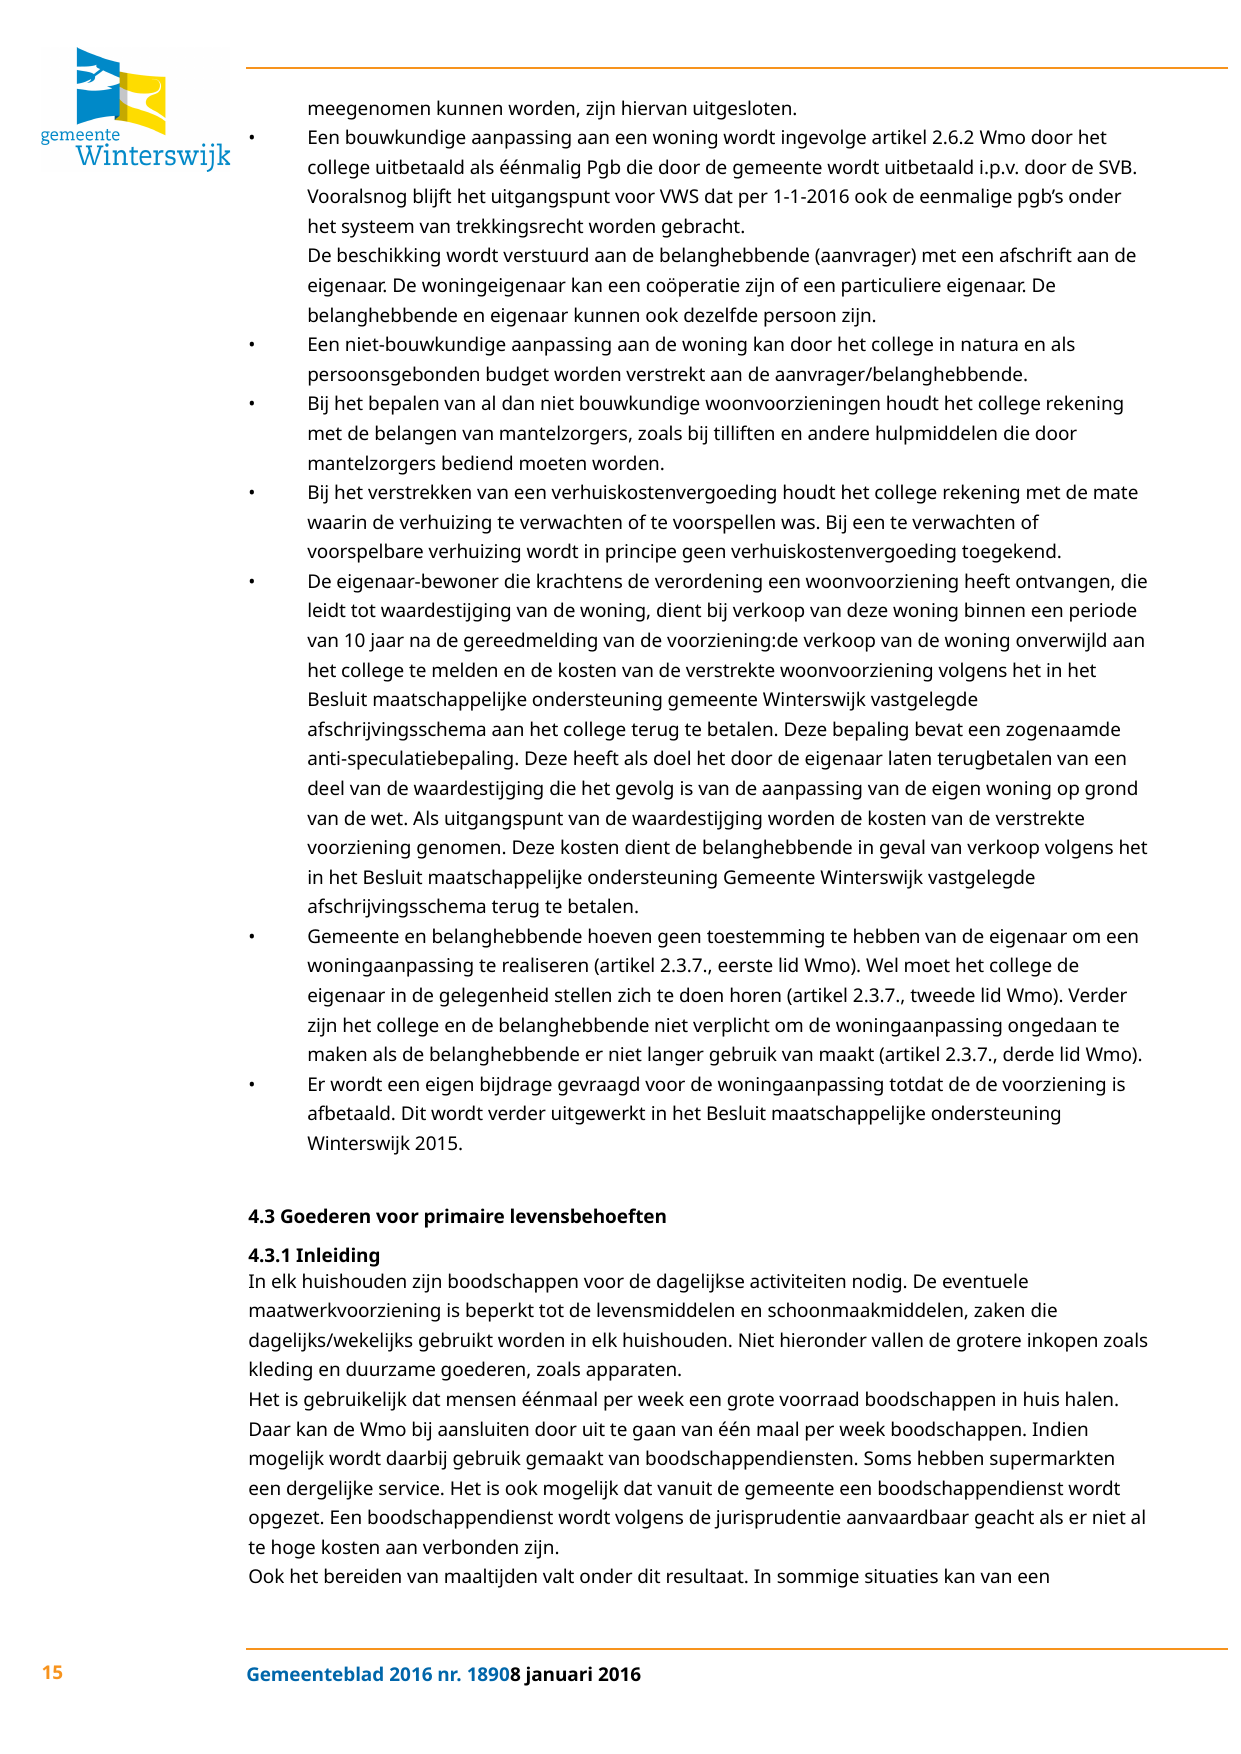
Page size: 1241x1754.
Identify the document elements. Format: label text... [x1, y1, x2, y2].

text Ook het bereiden van maaltijden valt onder dit resultaat. In sommige situaties kan van een [248, 1564, 1152, 1589]
text 4.3 Goederen voor primaire levensbehoeften [248, 1203, 1152, 1229]
text Het is gebruikelijk dat mensen éénmaal per week een grote voorraad boodschappen in huis halen. Daar kan de Wmo bij aansluiten door uit te gaan van één maal per week boodschappen. Indien mogelijk wordt daarbij gebruik gemaakt van boodschappendiensten. Soms hebben supermarkten een dergelijke service. Het is ook mogelijk dat vanuit de gemeente een boodschappendienst wordt opgezet. Een boodschappendienst wordt volgens de jurisprudentie aanvaardbaar geacht als er niet al te hoge kosten aan verbonden zijn. [248, 1386, 1152, 1560]
list Bij het verstrekken van een verhuiskostenvergoeding houdt het college rekening met de mate waarin de verhuizing te verwachten of te voorspellen was. Bij een te verwachten of voorspelbare verhuizing wordt in principe geen verhuiskostenvergoeding toegekend. [248, 479, 1152, 564]
text 4.3.1 Inleiding [248, 1242, 1152, 1268]
picture [41, 47, 231, 172]
list De eigenaar-bewoner die krachtens de verordening een woonvoorziening heeft ontvangen, die leidt tot waardestijging van de woning, dient bij verkoop van deze woning binnen een periode van 10 jaar na de gereedmelding van de voorziening:de verkoop van de woning onverwijld aan het college te melden en de kosten van de verstrekte woonvoorziening volgens het in het Besluit maatschappelijke ondersteuning gemeente Winterswijk vastgelegde afschrijvingsschema aan het college terug te betalen. Deze bepaling bevat een zogenaamde anti-speculatiebepaling. Deze heeft als doel het door de eigenaar laten terugbetalen van een deel van de waardestijging die het gevolg is van de aanpassing van de eigen woning op grond van de wet. Als uitgangspunt van de waardestijging worden de kosten van de verstrekte voorziening genomen. Deze kosten dient de belanghebbende in geval van verkoop volgens het in het Besluit maatschappelijke ondersteuning Gemeente Winterswijk vastgelegde afschrijvingsschema terug te betalen. [248, 568, 1152, 919]
list Een niet-bouwkundige aanpassing aan de woning kan door het college in natura en als persoonsgebonden budget worden verstrekt aan de aanvrager/belanghebbende. [248, 331, 1152, 387]
list De beschikking wordt verstuurd aan de belanghebbende (aanvrager) met een afschrift aan de eigenaar. De woningeigenaar kan een coöperatie zijn of een particuliere eigenaar. De belanghebbende en eigenaar kunnen ook dezelfde persoon zijn. [248, 243, 1152, 328]
list meegenomen kunnen worden, zijn hiervan uitgesloten. [248, 95, 1152, 121]
list Bij het bepalen van al dan niet bouwkundige woonvoorzieningen houdt het college rekening met de belangen van mantelzorgers, zoals bij tilliften en andere hulpmiddelen die door mantelzorgers bediend moeten worden. [248, 391, 1152, 476]
text In elk huishouden zijn boodschappen voor de dagelijkse activiteiten nodig. De eventuele maatwerkvoorziening is beperkt tot de levensmiddelen en schoonmaakmiddelen, zaken die dagelijks/wekelijks gebruikt worden in elk huishouden. Niet hieronder vallen de grotere inkopen zoals kleding en duurzame goederen, zoals apparaten. [248, 1268, 1152, 1382]
list Een bouwkundige aanpassing aan een woning wordt ingevolge artikel 2.6.2 Wmo door het college uitbetaald als éénmalig Pgb die door de gemeente wordt uitbetaald i.p.v. door de SVB. Vooralsnog blijft het uitgangspunt voor VWS dat per 1-1-2016 ook de eenmalige pgb’s onder het systeem van trekkingsrecht worden gebracht. [248, 124, 1152, 239]
list Er wordt een eigen bijdrage gevraagd voor de woningaanpassing totdat de de voorziening is afbetaald. Dit wordt verder uitgewerkt in het Besluit maatschappelijke ondersteuning Winterswijk 2015. [248, 1071, 1152, 1156]
picture [225, 153, 231, 162]
list Gemeente en belanghebbende hoeven geen toestemming te hebben van de eigenaar om een woningaanpassing te realiseren (artikel 2.3.7., eerste lid Wmo). Wel moet het college de eigenaar in de gelegenheid stellen zich te doen horen (artikel 2.3.7., tweede lid Wmo). Verder zijn het college en de belanghebbende niet verplicht om de woningaanpassing ongedaan te maken als de belanghebbende er niet langer gebruik van maakt (artikel 2.3.7., derde lid Wmo). [248, 923, 1152, 1067]
